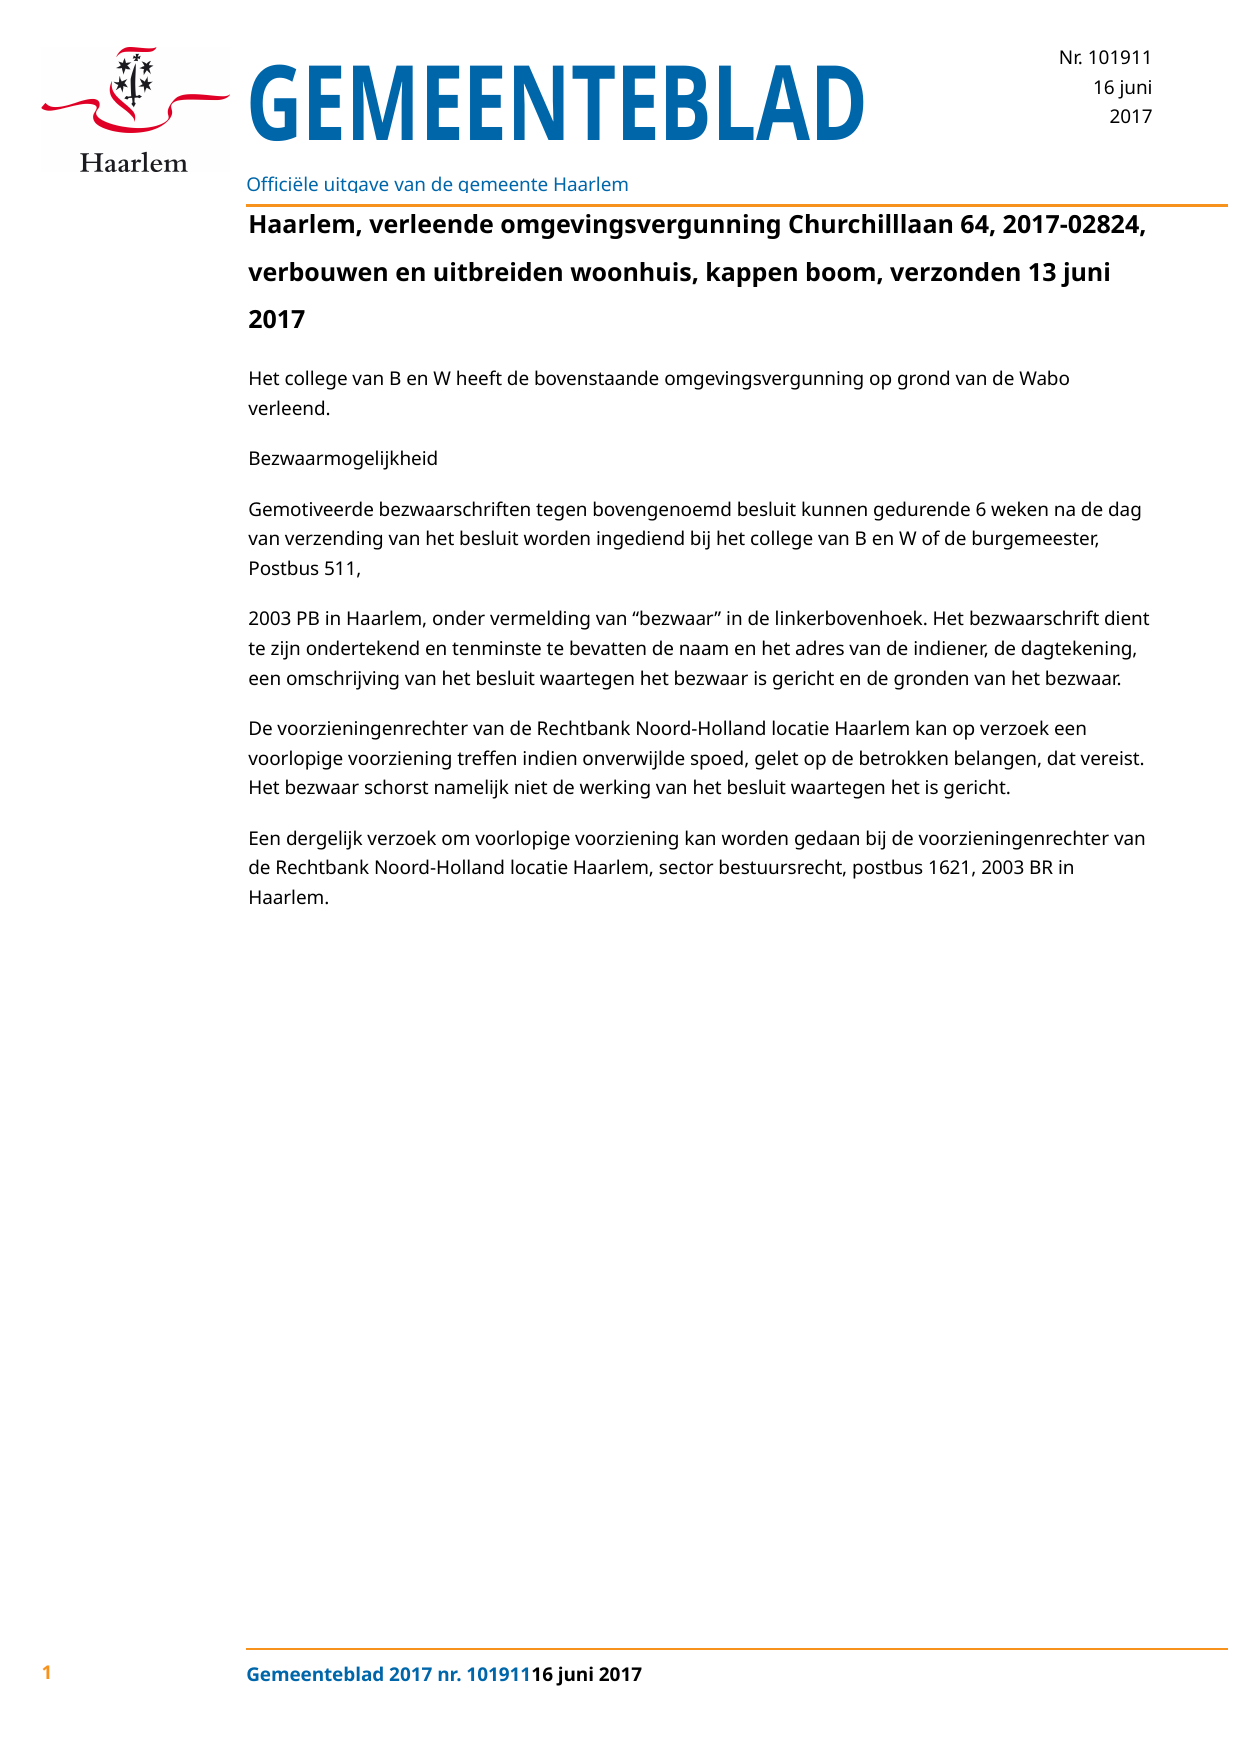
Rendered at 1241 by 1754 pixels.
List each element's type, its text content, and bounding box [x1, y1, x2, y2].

text Haarlem, verleende omgevingsvergunning Churchilllaan 64, 2017-02824, verbouwen en uitbreiden woonhuis, kappen boom, verzonden 13 juni 2017 [248, 207, 1152, 336]
text Gemotiveerde bezwaarschriften tegen bovengenoemd besluit kunnen gedurende 6 weken na de dag van verzending van het besluit worden ingediend bij het college van B en W of de burgemeester, Postbus 511, [248, 496, 1152, 581]
text Het college van B en W heeft de bovenstaande omgevingsvergunning op grond van de Wabo verleend. [248, 366, 1152, 421]
text De voorzieningenrechter van de Rechtbank Noord-Holland locatie Haarlem kan op verzoek een voorlopige voorziening treffen indien onverwijlde spoed, gelet op de betrokken belangen, dat vereist. Het bezwaar schorst namelijk niet de werking van het besluit waartegen het is gericht. [248, 715, 1152, 800]
text 2003 PB in Haarlem, onder vermelding van “bezwaar” in de linkerbovenhoek. Het bezwaarschrift dient te zijn ondertekend en tenminste te bevatten de naam en het adres van de indiener, de dagtekening, een omschrijving van het besluit waartegen het bezwaar is gericht en de gronden van het bezwaar. [248, 606, 1152, 690]
text Bezwaarmogelijkheid [248, 446, 1152, 471]
picture [41, 47, 231, 172]
text Een dergelijk verzoek om voorlopige voorziening kan worden gedaan bij de voorzieningenrechter van de Rechtbank Noord-Holland locatie Haarlem, sector bestuursrecht, postbus 1621, 2003 BR in Haarlem. [248, 825, 1152, 909]
